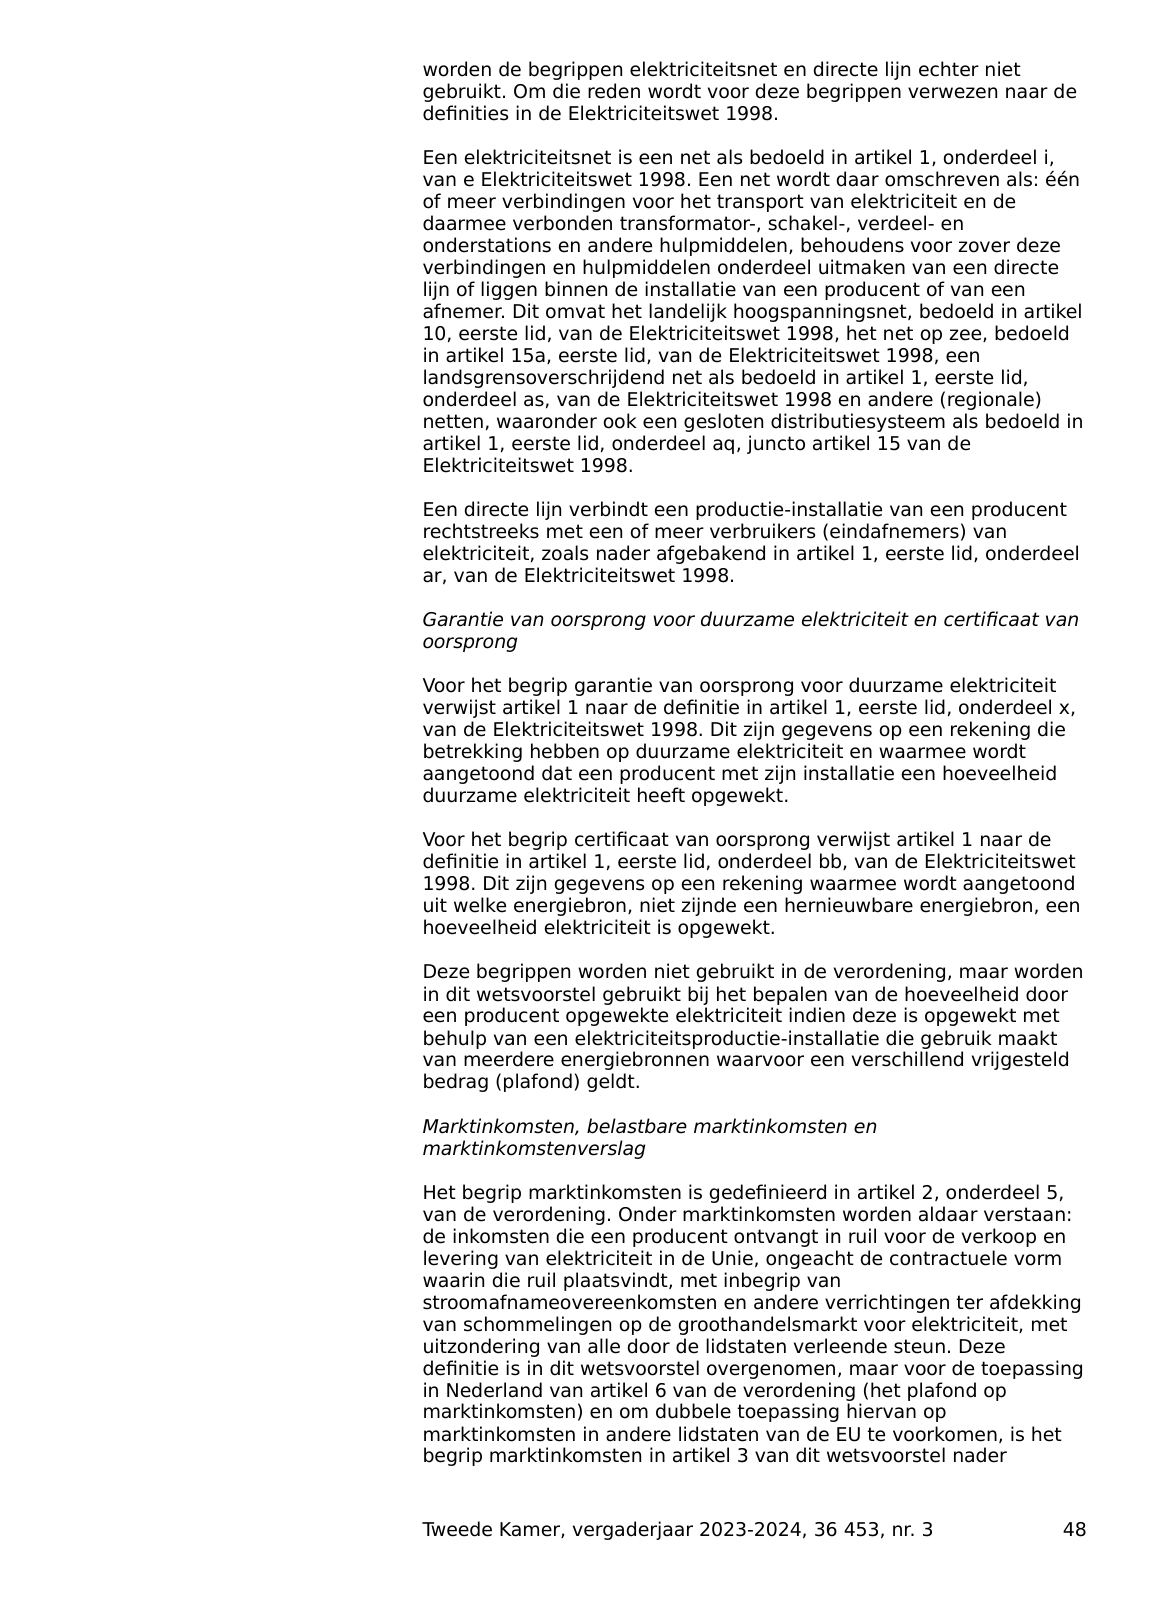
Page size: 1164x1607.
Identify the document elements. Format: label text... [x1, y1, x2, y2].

subtitle Marktinkomsten, belastbare marktinkomsten en marktinkomstenverslag [422, 1116, 1087, 1159]
text Deze begrippen worden niet gebruikt in de verordening, maar worden in dit wetsvoorstel gebruikt bij het bepalen van de hoeveelheid door een producent opgewekte elektriciteit indien deze is opgewekt met behulp van een elektriciteitsproductie-installatie die gebruik maakt van meerdere energiebronnen waarvoor een verschillend vrijgesteld bedrag (plafond) geldt. [422, 961, 1087, 1093]
text Een elektriciteitsnet is een net als bedoeld in artikel 1, onderdeel i, van e Elektriciteitswet 1998. Een net wordt daar omschreven als: één of meer verbindingen voor het transport van elektriciteit en de daarmee verbonden transformator-, schakel-, verdeel- en onderstations en andere hulpmiddelen, behoudens voor zover deze verbindingen en hulpmiddelen onderdeel uitmaken van een directe lijn of liggen binnen de installatie van een producent of van een afnemer. Dit omvat het landelijk hoogspanningsnet, bedoeld in artikel 10, eerste lid, van de Elektriciteitswet 1998, het net op zee, bedoeld in artikel 15a, eerste lid, van de Elektriciteitswet 1998, een landsgrensoverschrijdend net als bedoeld in artikel 1, eerste lid, onderdeel as, van de Elektriciteitswet 1998 en andere (regionale) netten, waaronder ook een gesloten distributiesysteem als bedoeld in artikel 1, eerste lid, onderdeel aq, juncto artikel 15 van de Elektriciteitswet 1998. [422, 147, 1087, 477]
text Voor het begrip garantie van oorsprong voor duurzame elektriciteit verwijst artikel 1 naar de definitie in artikel 1, eerste lid, onderdeel x, van de Elektriciteitswet 1998. Dit zijn gegevens op een rekening die betrekking hebben op duurzame elektriciteit en waarmee wordt aangetoond dat een producent met zijn installatie een hoeveelheid duurzame elektriciteit heeft opgewekt. [422, 675, 1087, 807]
subtitle Garantie van oorsprong voor duurzame elektriciteit en certificaat van oorsprong [422, 609, 1087, 653]
text Het begrip marktinkomsten is gedefinieerd in artikel 2, onderdeel 5, van de verordening. Onder marktinkomsten worden aldaar verstaan: de inkomsten die een producent ontvangt in ruil voor de verkoop en levering van elektriciteit in de Unie, ongeacht de contractuele vorm waarin die ruil plaatsvindt, met inbegrip van stroomafnameovereenkomsten en andere verrichtingen ter afdekking van schommelingen op de groothandelsmarkt voor elektriciteit, met uitzondering van alle door de lidstaten verleende steun. Deze definitie is in dit wetsvoorstel overgenomen, maar voor de toepassing in Nederland van artikel 6 van de verordening (het plafond op marktinkomsten) en om dubbele toepassing hiervan op marktinkomsten in andere lidstaten van de EU te voorkomen, is het begrip marktinkomsten in artikel 3 van dit wetsvoorstel nader [422, 1182, 1087, 1467]
text worden de begrippen elektriciteitsnet en directe lijn echter niet gebruikt. Om die reden wordt voor deze begrippen verwezen naar de definities in de Elektriciteitswet 1998. [422, 59, 1087, 125]
text Voor het begrip certificaat van oorsprong verwijst artikel 1 naar de definitie in artikel 1, eerste lid, onderdeel bb, van de Elektriciteitswet 1998. Dit zijn gegevens op een rekening waarmee wordt aangetoond uit welke energiebron, niet zijnde een hernieuwbare energiebron, een hoeveelheid elektriciteit is opgewekt. [422, 829, 1087, 939]
text Een directe lijn verbindt een productie-installatie van een producent rechtstreeks met een of meer verbruikers (eindafnemers) van elektriciteit, zoals nader afgebakend in artikel 1, eerste lid, onderdeel ar, van de Elektriciteitswet 1998. [422, 499, 1087, 587]
